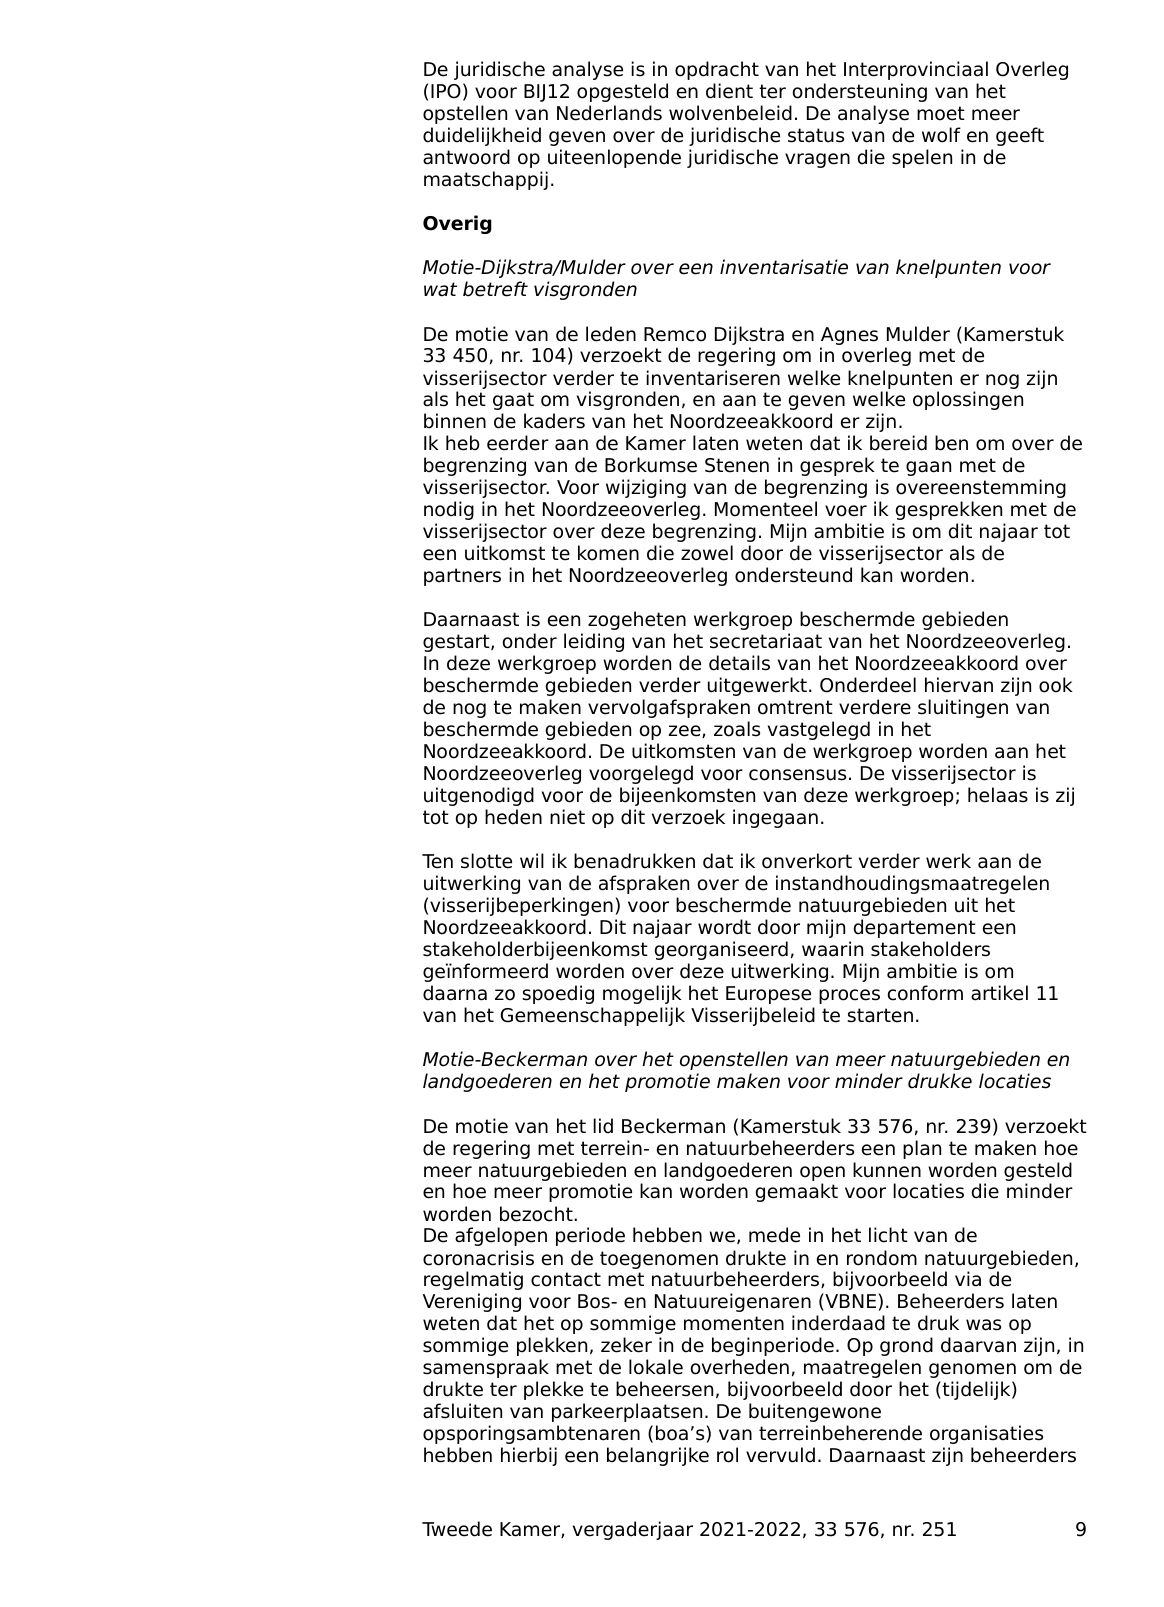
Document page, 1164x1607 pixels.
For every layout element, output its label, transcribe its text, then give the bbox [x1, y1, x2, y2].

text Daarnaast is een zogeheten werkgroep beschermde gebieden gestart, onder leiding van het secretariaat van het Noordzeeoverleg. In deze werkgroep worden de details van het Noordzeeakkoord over beschermde gebieden verder uitgewerkt. Onderdeel hiervan zijn ook de nog te maken vervolgafspraken omtrent verdere sluitingen van beschermde gebieden op zee, zoals vastgelegd in het Noordzeeakkoord. De uitkomsten van de werkgroep worden aan het Noordzeeoverleg voorgelegd voor consensus. De visserijsector is uitgenodigd voor de bijeenkomsten van deze werkgroep; helaas is zij tot op heden niet op dit verzoek ingegaan. [422, 609, 1087, 829]
text Ik heb eerder aan de Kamer laten weten dat ik bereid ben om over de begrenzing van de Borkumse Stenen in gesprek te gaan met de visserijsector. Voor wijziging van de begrenzing is overeenstemming nodig in het Noordzeeoverleg. Momenteel voer ik gesprekken met de visserijsector over deze begrenzing. Mijn ambitie is om dit najaar tot een uitkomst te komen die zowel door de visserijsector als de partners in het Noordzeeoverleg ondersteund kan worden. [422, 433, 1087, 587]
text De juridische analyse is in opdracht van het Interprovinciaal Overleg (IPO) voor BIJ12 opgesteld en dient ter ondersteuning van het opstellen van Nederlands wolvenbeleid. De analyse moet meer duidelijkheid geven over de juridische status van de wolf en geeft antwoord op uiteenlopende juridische vragen die spelen in de maatschappij. [422, 59, 1087, 191]
text Ten slotte wil ik benadrukken dat ik onverkort verder werk aan de uitwerking van de afspraken over de instandhoudingsmaatregelen (visserijbeperkingen) voor beschermde natuurgebieden uit het Noordzeeakkoord. Dit najaar wordt door mijn departement een stakeholderbijeenkomst georganiseerd, waarin stakeholders geïnformeerd worden over deze uitwerking. Mijn ambitie is om daarna zo spoedig mogelijk het Europese proces conform artikel 11 van het Gemeenschappelijk Visserijbeleid te starten. [422, 851, 1087, 1027]
text De motie van het lid Beckerman (Kamerstuk 33 576, nr. 239) verzoekt de regering met terrein- en natuurbeheerders een plan te maken hoe meer natuurgebieden en landgoederen open kunnen worden gesteld en hoe meer promotie kan worden gemaakt voor locaties die minder worden bezocht. [422, 1116, 1087, 1225]
subtitle Overig [422, 213, 1087, 235]
subtitle Motie-Dijkstra/Mulder over een inventarisatie van knelpunten voor wat betreft visgronden [422, 257, 1087, 301]
text De motie van de leden Remco Dijkstra en Agnes Mulder (Kamerstuk 33 450, nr. 104) verzoekt de regering om in overleg met de visserijsector verder te inventariseren welke knelpunten er nog zijn als het gaat om visgronden, en aan te geven welke oplossingen binnen de kaders van het Noordzeeakkoord er zijn. [422, 323, 1087, 433]
text De afgelopen periode hebben we, mede in het licht van de coronacrisis en de toegenomen drukte in en rondom natuurgebieden, regelmatig contact met natuurbeheerders, bijvoorbeeld via de Vereniging voor Bos- en Natuureigenaren (VBNE). Beheerders laten weten dat het op sommige momenten inderdaad te druk was op sommige plekken, zeker in de beginperiode. Op grond daarvan zijn, in samenspraak met de lokale overheden, maatregelen genomen om de drukte ter plekke te beheersen, bijvoorbeeld door het (tijdelijk) afsluiten van parkeerplaatsen. De buitengewone opsporingsambtenaren (boa’s) van terreinbeherende organisaties hebben hierbij een belangrijke rol vervuld. Daarnaast zijn beheerders [422, 1225, 1087, 1467]
subtitle Motie-Beckerman over het openstellen van meer natuurgebieden en landgoederen en het promotie maken voor minder drukke locaties [422, 1049, 1087, 1093]
